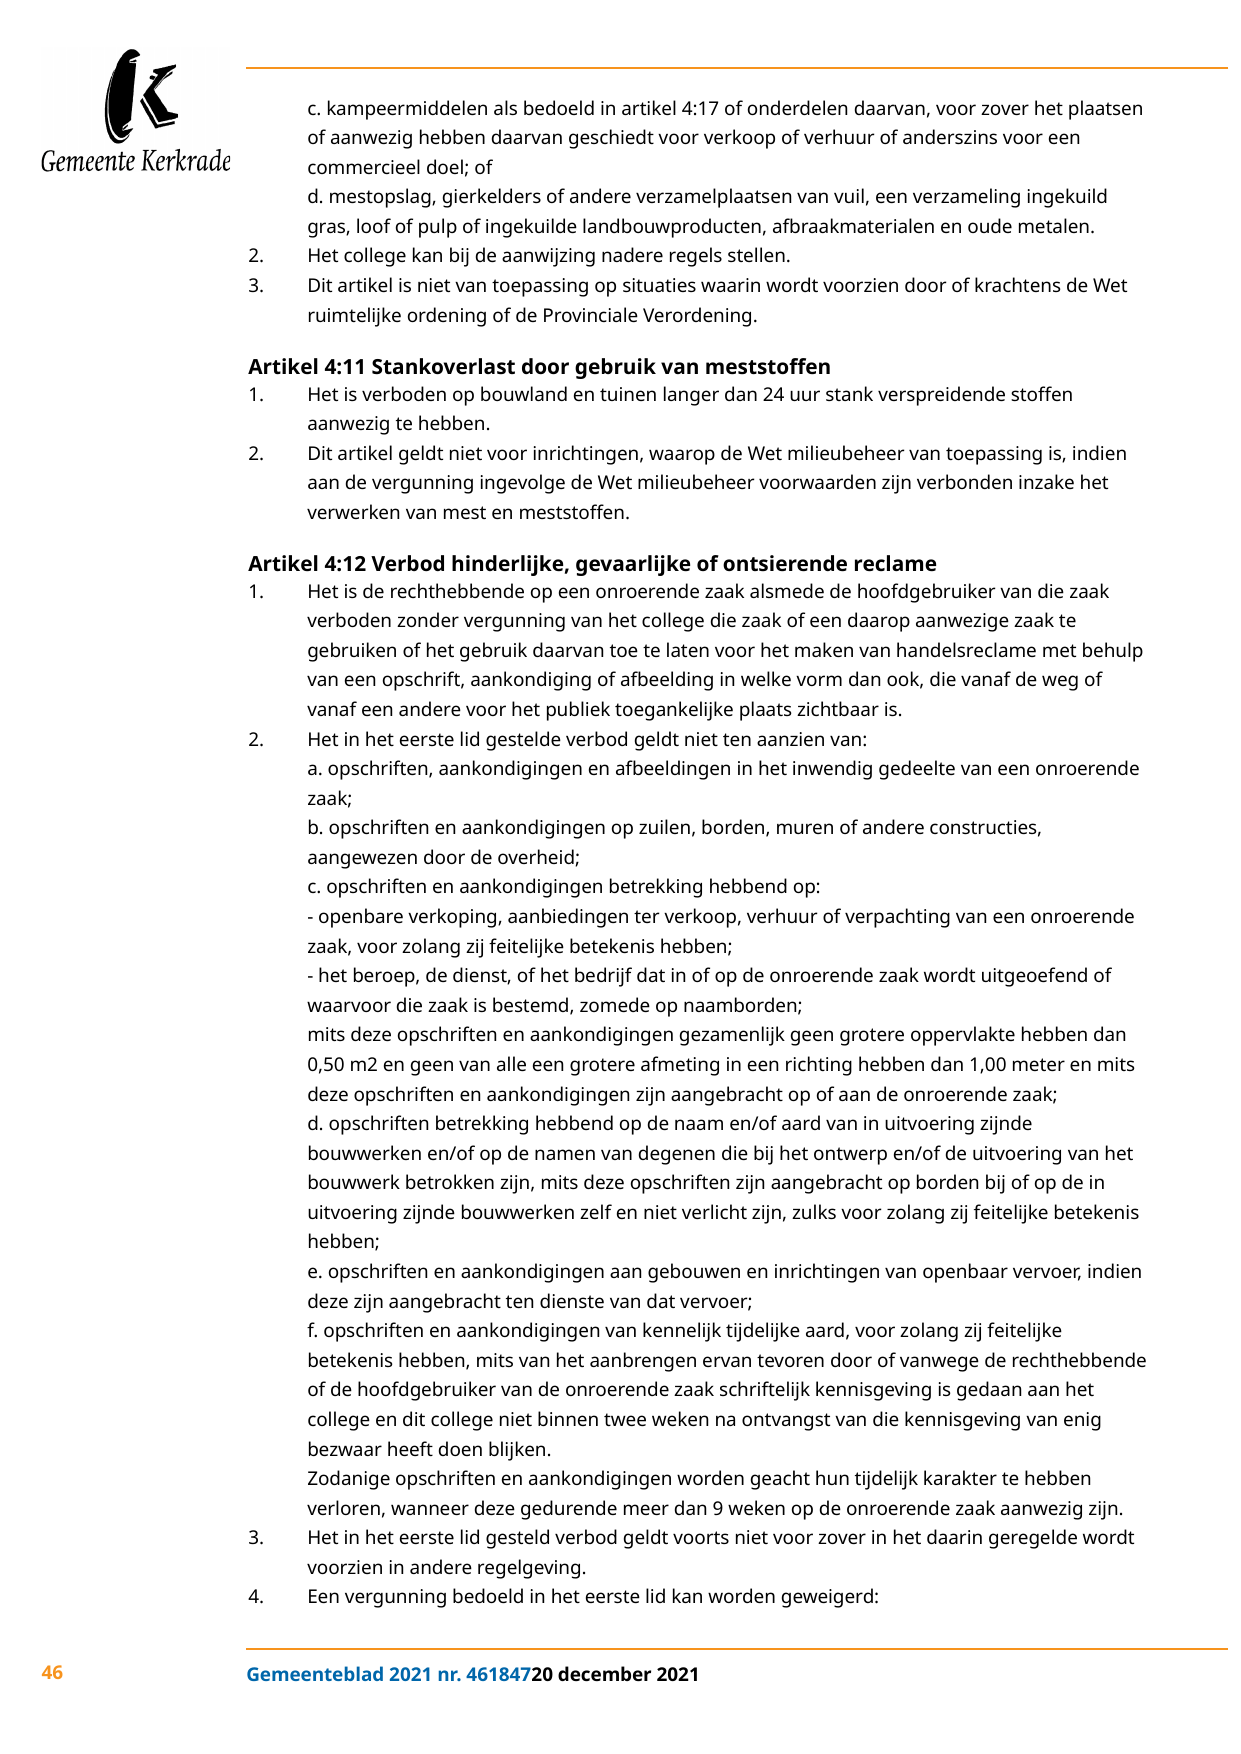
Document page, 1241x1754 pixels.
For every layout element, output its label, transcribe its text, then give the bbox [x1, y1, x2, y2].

list d. opschriften betrekking hebbend op de naam en/of aard van in uitvoering zijnde bouwwerken en/of op de namen van degenen die bij het ontwerp en/of de uitvoering van het bouwwerk betrokken zijn, mits deze opschriften zijn aangebracht op borden bij of op de in uitvoering zijnde bouwwerken zelf en niet verlicht zijn, zulks voor zolang zij feitelijke betekenis hebben; [248, 1110, 1152, 1254]
list Een vergunning bedoeld in het eerste lid kan worden geweigerd: [248, 1584, 1152, 1609]
list e. opschriften en aankondigingen aan gebouwen en inrichtingen van openbaar vervoer, indien deze zijn aangebracht ten dienste van dat vervoer; [248, 1258, 1152, 1314]
list a. opschriften, aankondigingen en afbeeldingen in het inwendig gedeelte van een onroerende zaak; [248, 755, 1152, 811]
list Het is verboden op bouwland en tuinen langer dan 24 uur stank verspreidende stoffen aanwezig te hebben. [248, 381, 1152, 436]
list Het college kan bij de aanwijzing nadere regels stellen. [248, 243, 1152, 268]
list Het in het eerste lid gesteld verbod geldt voorts niet voor zover in het daarin geregelde wordt voorzien in andere regelgeving. [248, 1524, 1152, 1580]
list f. opschriften en aankondigingen van kennelijk tijdelijke aard, voor zolang zij feitelijke betekenis hebben, mits van het aanbrengen ervan tevoren door of vanwege de rechthebbende of de hoofdgebruiker van de onroerende zaak schriftelijk kennisgeving is gedaan aan het college en dit college niet binnen twee weken na ontvangst van die kennisgeving van enig bezwaar heeft doen blijken. [248, 1317, 1152, 1462]
list mits deze opschriften en aankondigingen gezamenlijk geen grotere oppervlakte hebben dan 0,50 m2 en geen van alle een grotere afmeting in een richting hebben dan 1,00 meter en mits deze opschriften en aankondigingen zijn aangebracht op of aan de onroerende zaak; [248, 1022, 1152, 1107]
list Dit artikel geldt niet voor inrichtingen, waarop de Wet milieubeheer van toepassing is, indien aan de vergunning ingevolge de Wet milieubeheer voorwaarden zijn verbonden inzake het verwerken van mest en meststoffen. [248, 440, 1152, 525]
list c. opschriften en aankondigingen betrekking hebbend op: [248, 874, 1152, 899]
list Het in het eerste lid gestelde verbod geldt niet ten aanzien van: [248, 726, 1152, 752]
list Het is de rechthebbende op een onroerende zaak alsmede de hoofdgebruiker van die zaak verboden zonder vergunning van het college die zaak of een daarop aanwezige zaak te gebruiken of het gebruik daarvan toe te laten voor het maken van handelsreclame met behulp van een opschrift, aankondiging of afbeelding in welke vorm dan ook, die vanaf de weg of vanaf een andere voor het publiek toegankelijke plaats zichtbaar is. [248, 578, 1152, 722]
text Artikel 4:11 Stankoverlast door gebruik van meststoffen [248, 352, 1152, 381]
list Dit artikel is niet van toepassing op situaties waarin wordt voorzien door of krachtens de Wet ruimtelijke ordening of de Provinciale Verordening. [248, 272, 1152, 328]
picture [41, 47, 231, 172]
list - het beroep, de dienst, of het bedrijf dat in of op de onroerende zaak wordt uitgeoefend of waarvoor die zaak is bestemd, zomede op naamborden; [248, 962, 1152, 1018]
list d. mestopslag, gierkelders of andere verzamelplaatsen van vuil, een verzameling ingekuild gras, loof of pulp of ingekuilde landbouwproducten, afbraakmaterialen en oude metalen. [248, 183, 1152, 239]
list c. kampeermiddelen als bedoeld in artikel 4:17 of onderdelen daarvan, voor zover het plaatsen of aanwezig hebben daarvan geschiedt voor verkoop of verhuur of anderszins voor een commercieel doel; of [248, 95, 1152, 180]
list b. opschriften en aankondigingen op zuilen, borden, muren of andere constructies, aangewezen door de overheid; [248, 814, 1152, 870]
list - openbare verkoping, aanbiedingen ter verkoop, verhuur of verpachting van een onroerende zaak, voor zolang zij feitelijke betekenis hebben; [248, 903, 1152, 959]
list Zodanige opschriften en aankondigingen worden geacht hun tijdelijk karakter te hebben verloren, wanneer deze gedurende meer dan 9 weken op de onroerende zaak aanwezig zijn. [248, 1465, 1152, 1521]
text Artikel 4:12 Verbod hinderlijke, gevaarlijke of ontsierende reclame [248, 549, 1152, 578]
